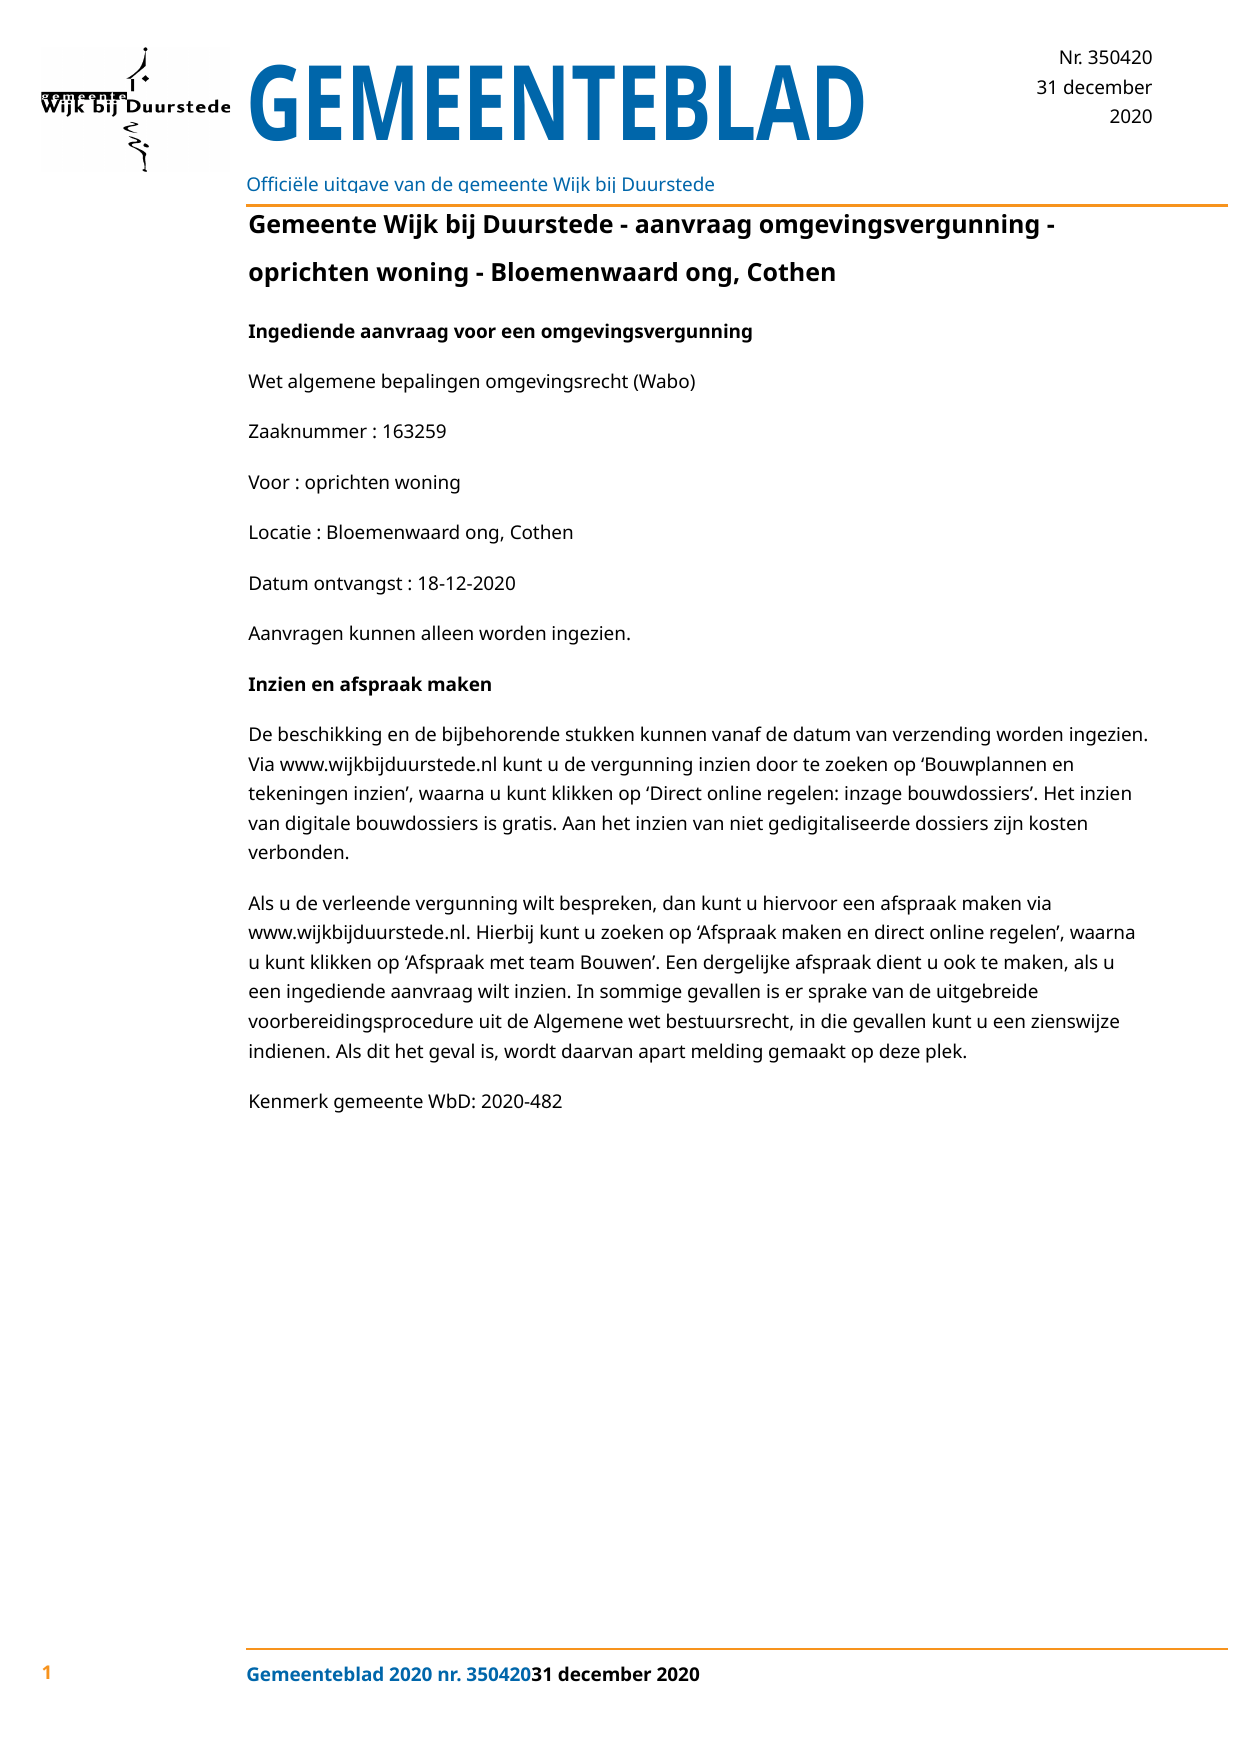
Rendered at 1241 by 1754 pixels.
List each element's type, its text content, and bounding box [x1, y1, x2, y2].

text Locatie : Bloemenwaard ong, Cothen [248, 519, 1152, 545]
text Ingediende aanvraag voor een omgevingsvergunning [248, 318, 1152, 344]
text Datum ontvangst : 18-12-2020 [248, 570, 1152, 596]
text Kenmerk gemeente WbD: 2020-482 [248, 1088, 1152, 1114]
text Inzien en afspraak maken [248, 671, 1152, 697]
picture [41, 47, 231, 172]
text Als u de verleende vergunning wilt bespreken, dan kunt u hiervoor een afspraak maken via www.wijkbijduurstede.nl. Hierbij kunt u zoeken op ‘Afspraak maken en direct online regelen’, waarna u kunt klikken op ‘Afspraak met team Bouwen’. Een dergelijke afspraak dient u ook te maken, als u een ingediende aanvraag wilt inzien. In sommige gevallen is er sprake van de uitgebreide voorbereidingsprocedure uit de Algemene wet bestuursrecht, in die gevallen kunt u een zienswijze indienen. Als dit het geval is, wordt daarvan apart melding gemaakt op deze plek. [248, 890, 1152, 1064]
text Gemeente Wijk bij Duurstede - aanvraag omgevingsvergunning - oprichten woning - Bloemenwaard ong, Cothen [248, 207, 1152, 288]
text Zaaknummer : 163259 [248, 419, 1152, 444]
text Wet algemene bepalingen omgevingsrecht (Wabo) [248, 368, 1152, 394]
text De beschikking en de bijbehorende stukken kunnen vanaf de datum van verzending worden ingezien. Via www.wijkbijduurstede.nl kunt u de vergunning inzien door te zoeken op ‘Bouwplannen en tekeningen inzien’, waarna u kunt klikken op ‘Direct online regelen: inzage bouwdossiers’. Het inzien van digitale bouwdossiers is gratis. Aan het inzien van niet gedigitaliseerde dossiers zijn kosten verbonden. [248, 721, 1152, 865]
text Voor : oprichten woning [248, 469, 1152, 495]
text Aanvragen kunnen alleen worden ingezien. [248, 620, 1152, 646]
